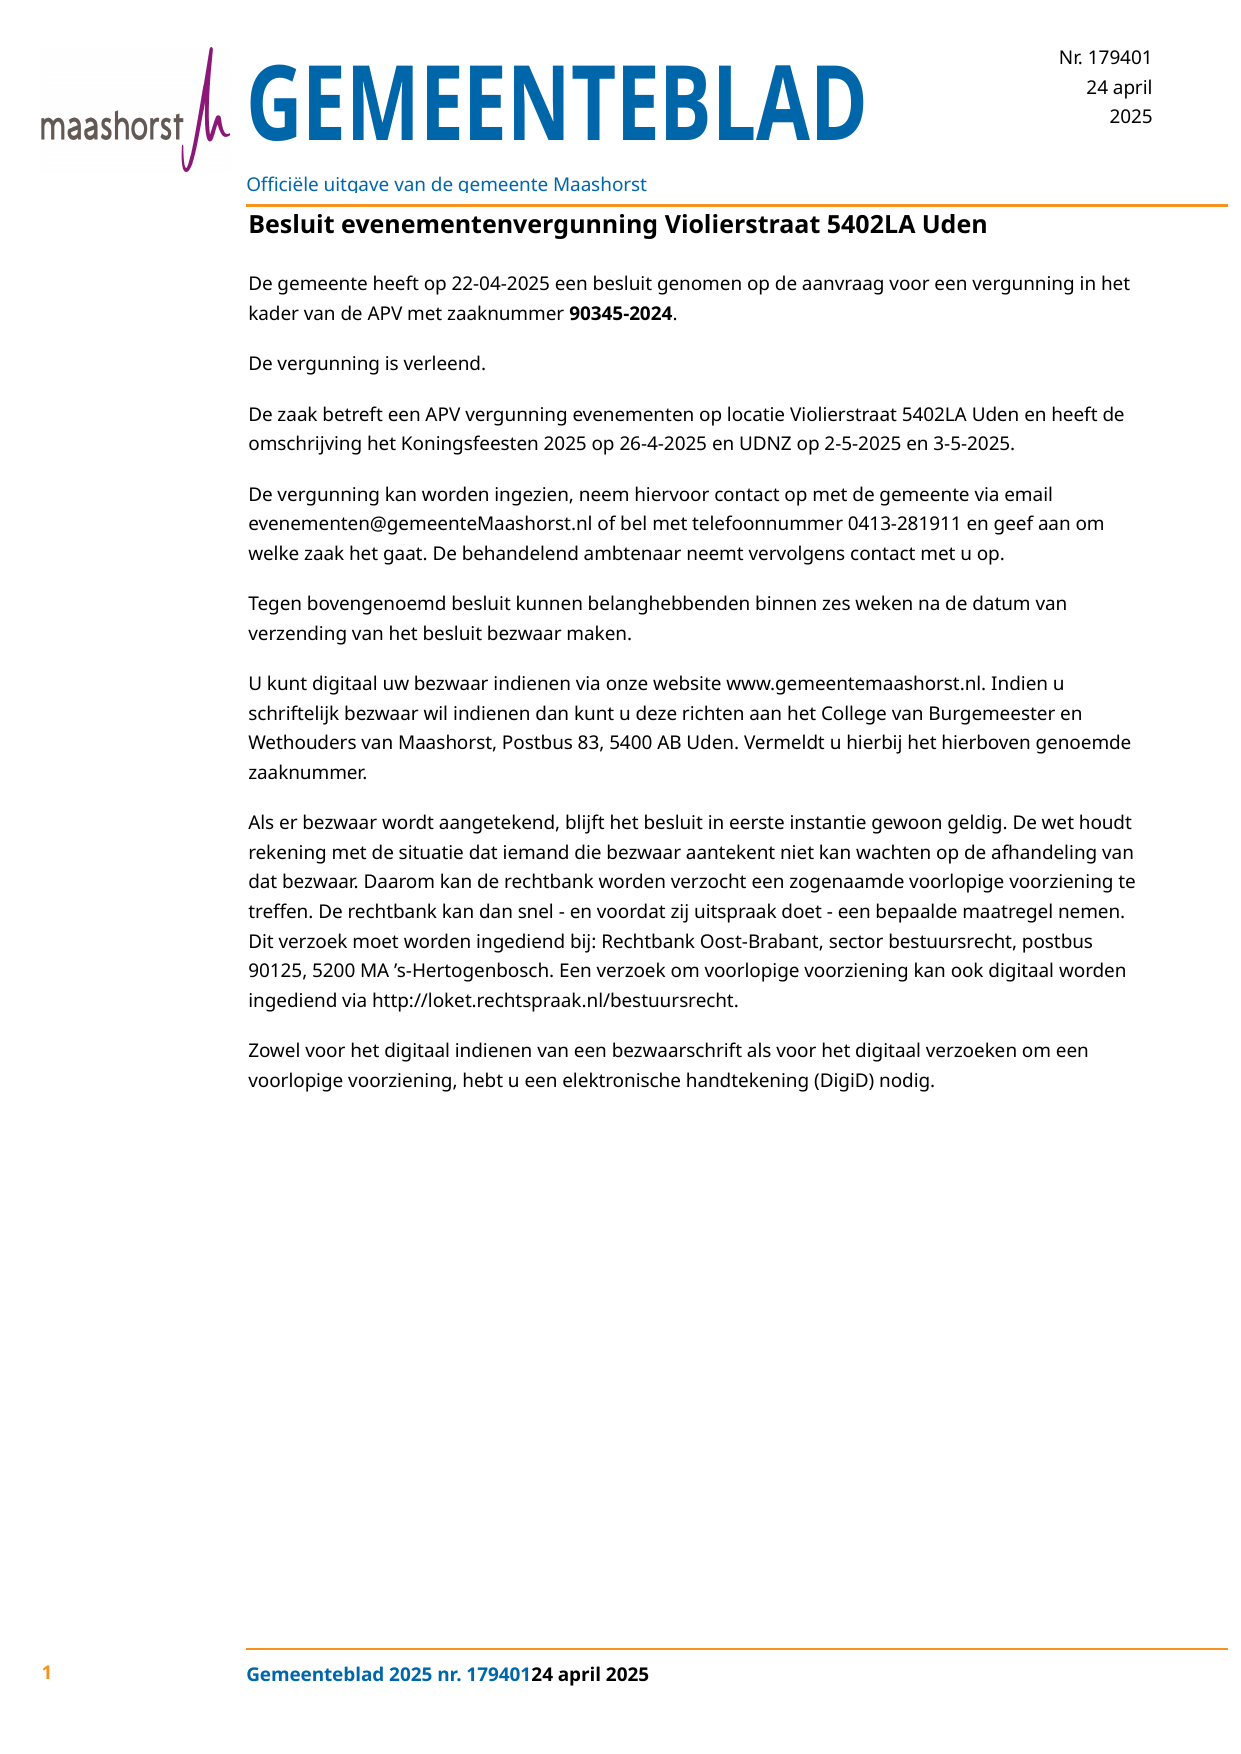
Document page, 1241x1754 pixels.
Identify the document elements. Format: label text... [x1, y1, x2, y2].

text Tegen bovengenoemd besluit kunnen belanghebbenden binnen zes weken na de datum van verzending van het besluit bezwaar maken. [248, 590, 1152, 646]
text Zowel voor het digitaal indienen van een bezwaarschrift als voor het digitaal verzoeken om een voorlopige voorziening, hebt u een elektronische handtekening (DigiD) nodig. [248, 1037, 1152, 1093]
picture [41, 47, 231, 172]
text Als er bezwaar wordt aangetekend, blijft het besluit in eerste instantie gewoon geldig. De wet houdt rekening met de situatie dat iemand die bezwaar aantekent niet kan wachten op de afhandeling van dat bezwaar. Daarom kan de rechtbank worden verzocht een zogenaamde voorlopige voorziening te treffen. De rechtbank kan dan snel - en voordat zij uitspraak doet - een bepaalde maatregel nemen. Dit verzoek moet worden ingediend bij: Rechtbank Oost-Brabant, sector bestuursrecht, postbus 90125, 5200 MA ’s-Hertogenbosch. Een verzoek om voorlopige voorziening kan ook digitaal worden ingediend via http://loket.rechtspraak.nl/bestuursrecht. [248, 809, 1152, 1013]
text U kunt digitaal uw bezwaar indienen via onze website www.gemeentemaashorst.nl. Indien u schriftelijk bezwaar wil indienen dan kunt u deze richten aan het College van Burgemeester en Wethouders van Maashorst, Postbus 83, 5400 AB Uden. Vermeldt u hierbij het hierboven genoemde zaaknummer. [248, 670, 1152, 785]
text Besluit evenementenvergunning Violierstraat 5402LA Uden [248, 207, 1152, 241]
text De gemeente heeft op 22-04-2025 een besluit genomen op de aanvraag voor een vergunning in het kader van de APV met zaaknummer 90345-2024. [248, 270, 1152, 326]
text De zaak betreft een APV vergunning evenementen op locatie Violierstraat 5402LA Uden en heeft de omschrijving het Koningsfeesten 2025 op 26-4-2025 en UDNZ op 2-5-2025 en 3-5-2025. [248, 401, 1152, 456]
text De vergunning is verleend. [248, 350, 1152, 376]
text De vergunning kan worden ingezien, neem hiervoor contact op met de gemeente via email evenementen@gemeenteMaashorst.nl of bel met telefoonnummer 0413-281911 en geef aan om welke zaak het gaat. De behandelend ambtenaar neemt vervolgens contact met u op. [248, 481, 1152, 566]
